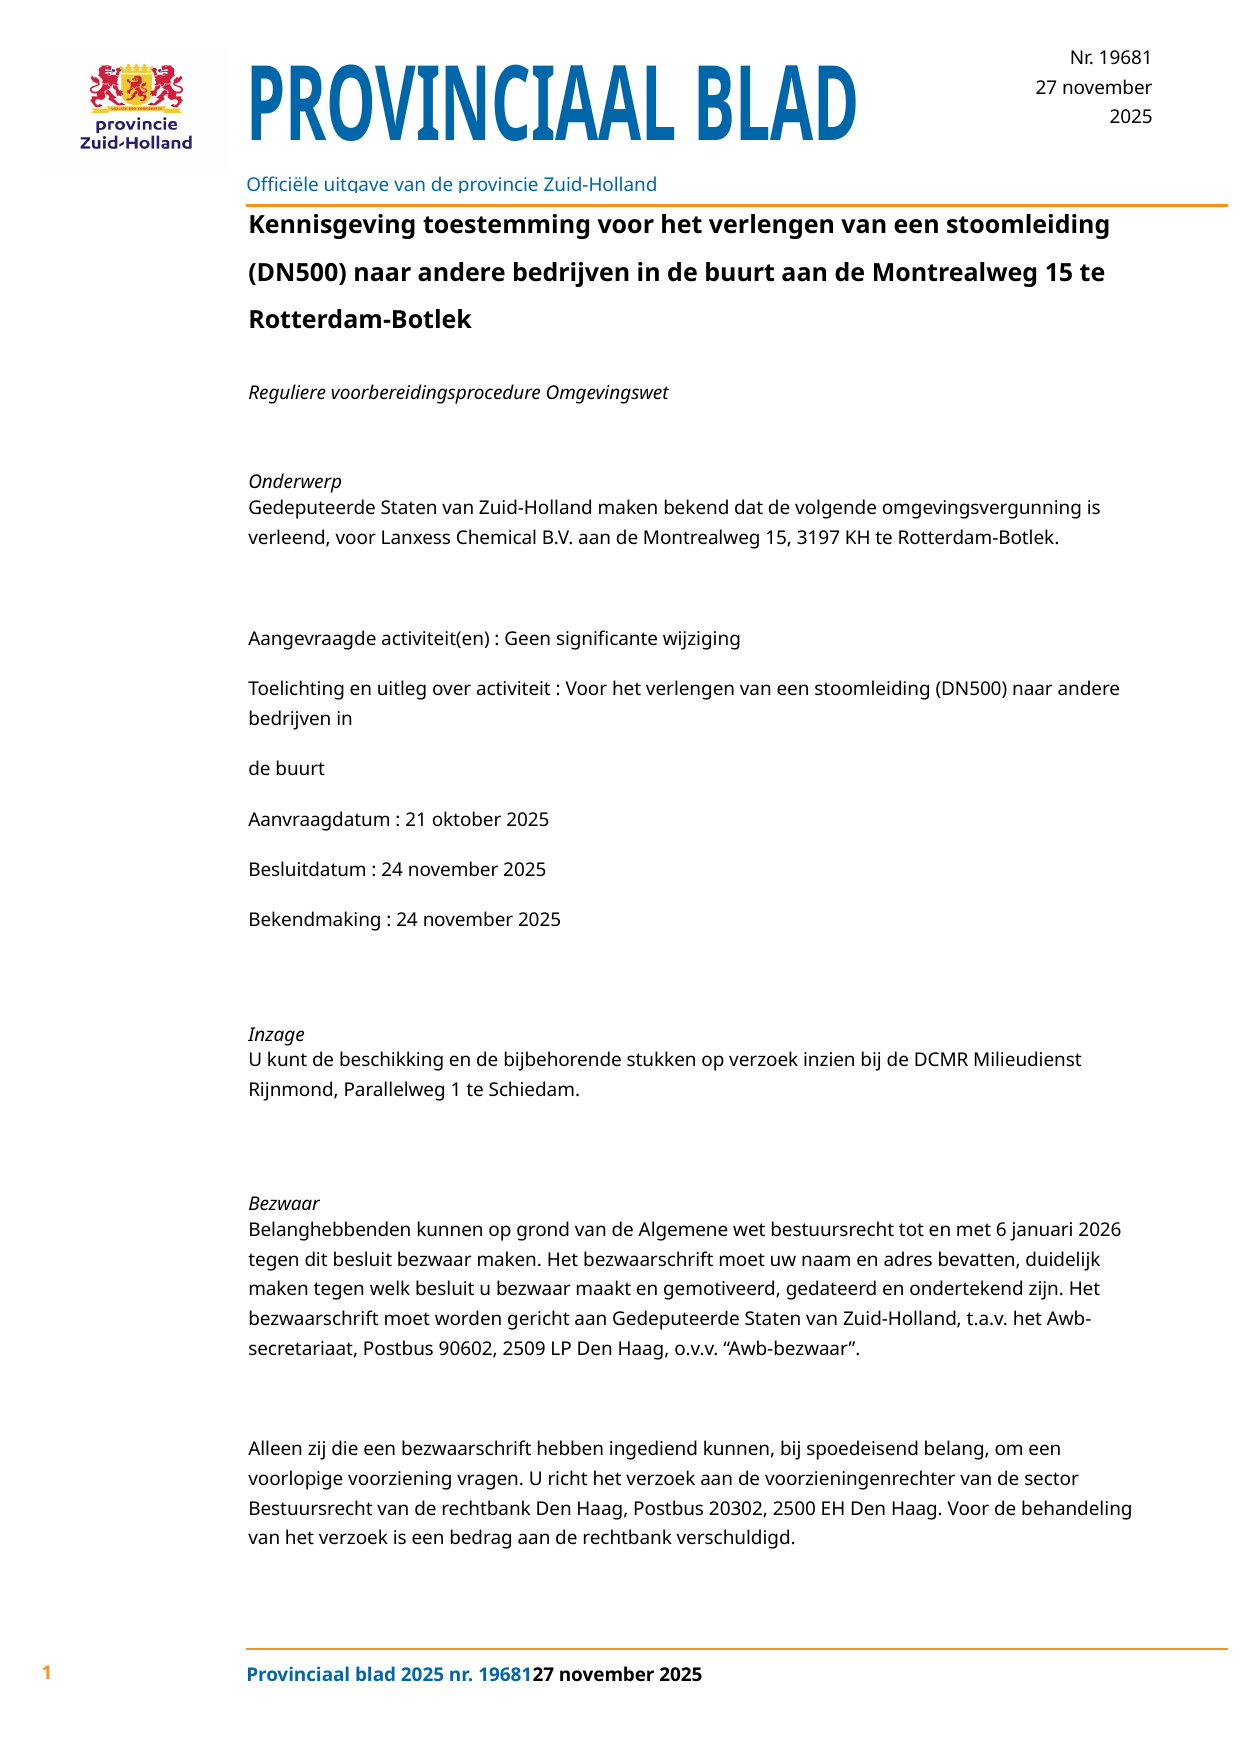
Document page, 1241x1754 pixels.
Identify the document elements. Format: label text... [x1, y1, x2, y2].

text U kunt de beschikking en de bijbehorende stukken op verzoek inzien bij de DCMR Milieudienst Rijnmond, Parallelweg 1 te Schiedam. [248, 1047, 1152, 1102]
text Besluitdatum : 24 november 2025 [248, 856, 1152, 882]
text Belanghebbenden kunnen op grond van de Algemene wet bestuursrecht tot en met 6 januari 2026 tegen dit besluit bezwaar maken. Het bezwaarschrift moet uw naam en adres bevatten, duidelijk maken tegen welk besluit u bezwaar maakt en gemotiveerd, gedateerd en ondertekend zijn. Het bezwaarschrift moet worden gericht aan Gedeputeerde Staten van Zuid-Holland, t.a.v. het Awb-secretariaat, Postbus 90602, 2509 LP Den Haag, o.v.v. “Awb-bezwaar”. [248, 1216, 1152, 1360]
text Reguliere voorbereidingsprocedure Omgevingswet [248, 379, 1152, 405]
text Aangevraagde activiteit(en) : Geen significante wijziging [248, 625, 1152, 651]
text Onderwerp [248, 469, 1152, 494]
picture [41, 47, 231, 172]
text Toelichting en uitleg over activiteit : Voor het verlengen van een stoomleiding (DN500) naar andere bedrijven in [248, 675, 1152, 731]
text Kennisgeving toestemming voor het verlengen van een stoomleiding (DN500) naar andere bedrijven in de buurt aan de Montrealweg 15 te Rotterdam-Botlek [248, 207, 1152, 336]
text Gedeputeerde Staten van Zuid-Holland maken bekend dat de volgende omgevingsvergunning is verleend, voor Lanxess Chemical B.V. aan de Montrealweg 15, 3197 KH te Rotterdam-Botlek. [248, 494, 1152, 550]
text Bezwaar [248, 1191, 1152, 1216]
text Aanvraagdatum : 21 oktober 2025 [248, 806, 1152, 831]
text de buurt [248, 755, 1152, 781]
text Bekendmaking : 24 november 2025 [248, 907, 1152, 932]
text Alleen zij die een bezwaarschrift hebben ingediend kunnen, bij spoedeisend belang, om een voorlopige voorziening vragen. U richt het verzoek aan de voorzieningenrechter van de sector Bestuursrecht van de rechtbank Den Haag, Postbus 20302, 2500 EH Den Haag. Voor de behandeling van het verzoek is een bedrag aan de rechtbank verschuldigd. [248, 1436, 1152, 1550]
text Inzage [248, 1021, 1152, 1047]
